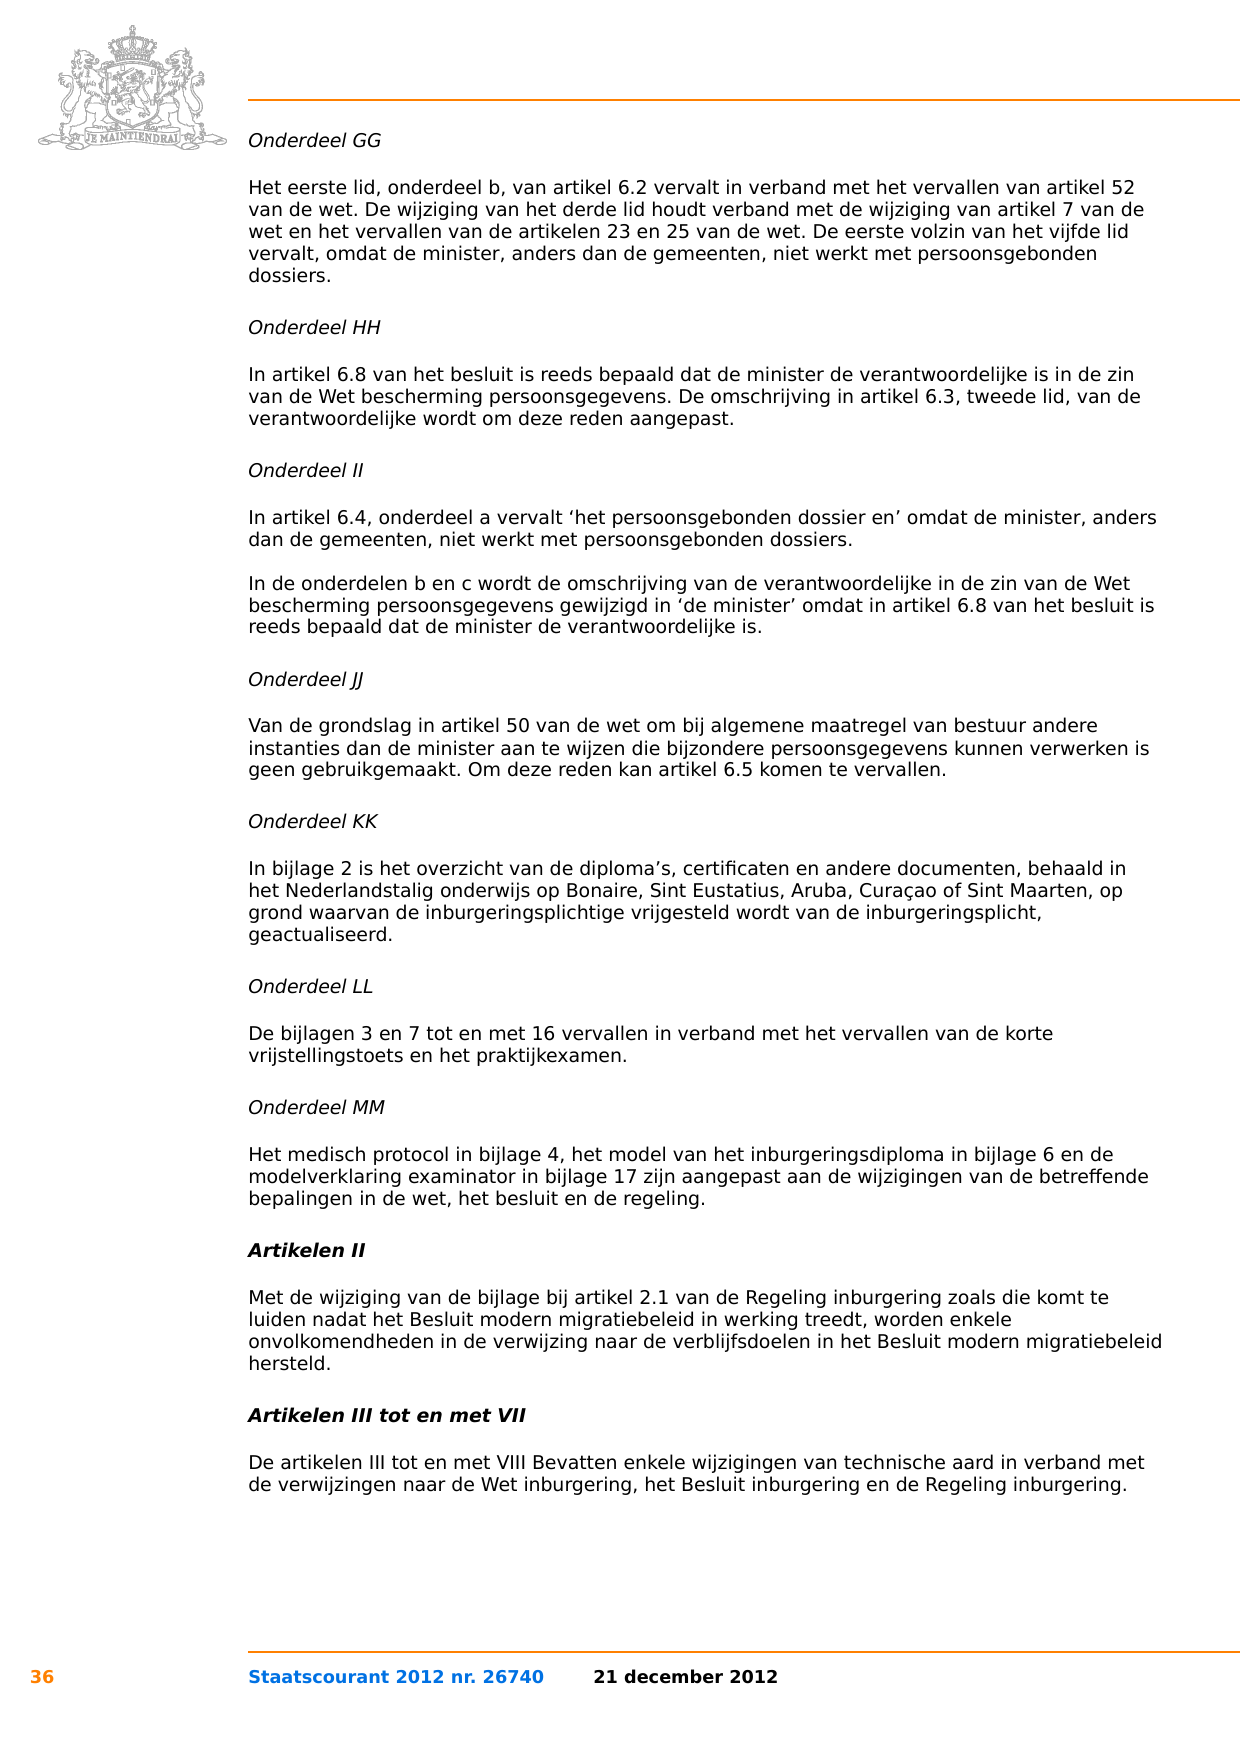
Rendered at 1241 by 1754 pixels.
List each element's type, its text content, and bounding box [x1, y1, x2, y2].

text Het medisch protocol in bijlage 4, het model van het inburgeringsdiploma in bijlage 6 en de modelverklaring examinator in bijlage 17 zijn aangepast aan de wijzigingen van de betreffende bepalingen in de wet, het besluit en de regeling. [248, 1144, 1163, 1210]
text Het eerste lid, onderdeel b, van artikel 6.2 vervalt in verband met het vervallen van artikel 52 van de wet. De wijziging van het derde lid houdt verband met de wijziging van artikel 7 van de wet en het vervallen van de artikelen 23 en 25 van de wet. De eerste volzin van het vijfde lid vervalt, omdat de minister, anders dan de gemeenten, niet werkt met persoonsgebonden dossiers. [248, 177, 1163, 287]
text In artikel 6.8 van het besluit is reeds bepaald dat de minister de verantwoordelijke is in de zin van de Wet bescherming persoonsgegevens. De omschrijving in artikel 6.3, tweede lid, van de verantwoordelijke wordt om deze reden aangepast. [248, 364, 1163, 430]
subtitle Onderdeel MM [248, 1097, 1163, 1119]
text In de onderdelen b en c wordt de omschrijving van de verantwoordelijke in de zin van de Wet bescherming persoonsgegevens gewijzigd in ‘de minister’ omdat in artikel 6.8 van het besluit is reeds bepaald dat de minister de verantwoordelijke is. [248, 572, 1163, 638]
picture [38, 25, 227, 150]
subtitle Onderdeel GG [248, 130, 1163, 152]
text De bijlagen 3 en 7 tot en met 16 vervallen in verband met het vervallen van de korte vrijstellingstoets en het praktijkexamen. [248, 1023, 1163, 1067]
subtitle Onderdeel HH [248, 317, 1163, 339]
subtitle Artikelen III tot en met VII [248, 1405, 1163, 1427]
text In artikel 6.4, onderdeel a vervalt ‘het persoonsgebonden dossier en’ omdat de minister, anders dan de gemeenten, niet werkt met persoonsgebonden dossiers. [248, 507, 1163, 551]
subtitle Onderdeel II [248, 460, 1163, 482]
text In bijlage 2 is het overzicht van de diploma’s, certificaten en andere documenten, behaald in het Nederlandstalig onderwijs op Bonaire, Sint Eustatius, Aruba, Curaçao of Sint Maarten, op grond waarvan de inburgeringsplichtige vrijgesteld wordt van de inburgeringsplicht, geactualiseerd. [248, 858, 1163, 946]
subtitle Onderdeel KK [248, 811, 1163, 833]
text De artikelen III tot en met VIII Bevatten enkele wijzigingen van technische aard in verband met de verwijzingen naar de Wet inburgering, het Besluit inburgering en de Regeling inburgering. [248, 1452, 1163, 1496]
text Van de grondslag in artikel 50 van de wet om bij algemene maatregel van bestuur andere instanties dan de minister aan te wijzen die bijzondere persoonsgegevens kunnen verwerken is geen gebruikgemaakt. Om deze reden kan artikel 6.5 komen te vervallen. [248, 715, 1163, 781]
subtitle Onderdeel LL [248, 976, 1163, 998]
subtitle Onderdeel JJ [248, 668, 1163, 690]
text Met de wijziging van de bijlage bij artikel 2.1 van de Regeling inburgering zoals die komt te luiden nadat het Besluit modern migratiebeleid in werking treedt, worden enkele onvolkomendheden in de verwijzing naar de verblijfsdoelen in het Besluit modern migratiebeleid hersteld. [248, 1287, 1163, 1375]
subtitle Artikelen II [248, 1240, 1163, 1262]
